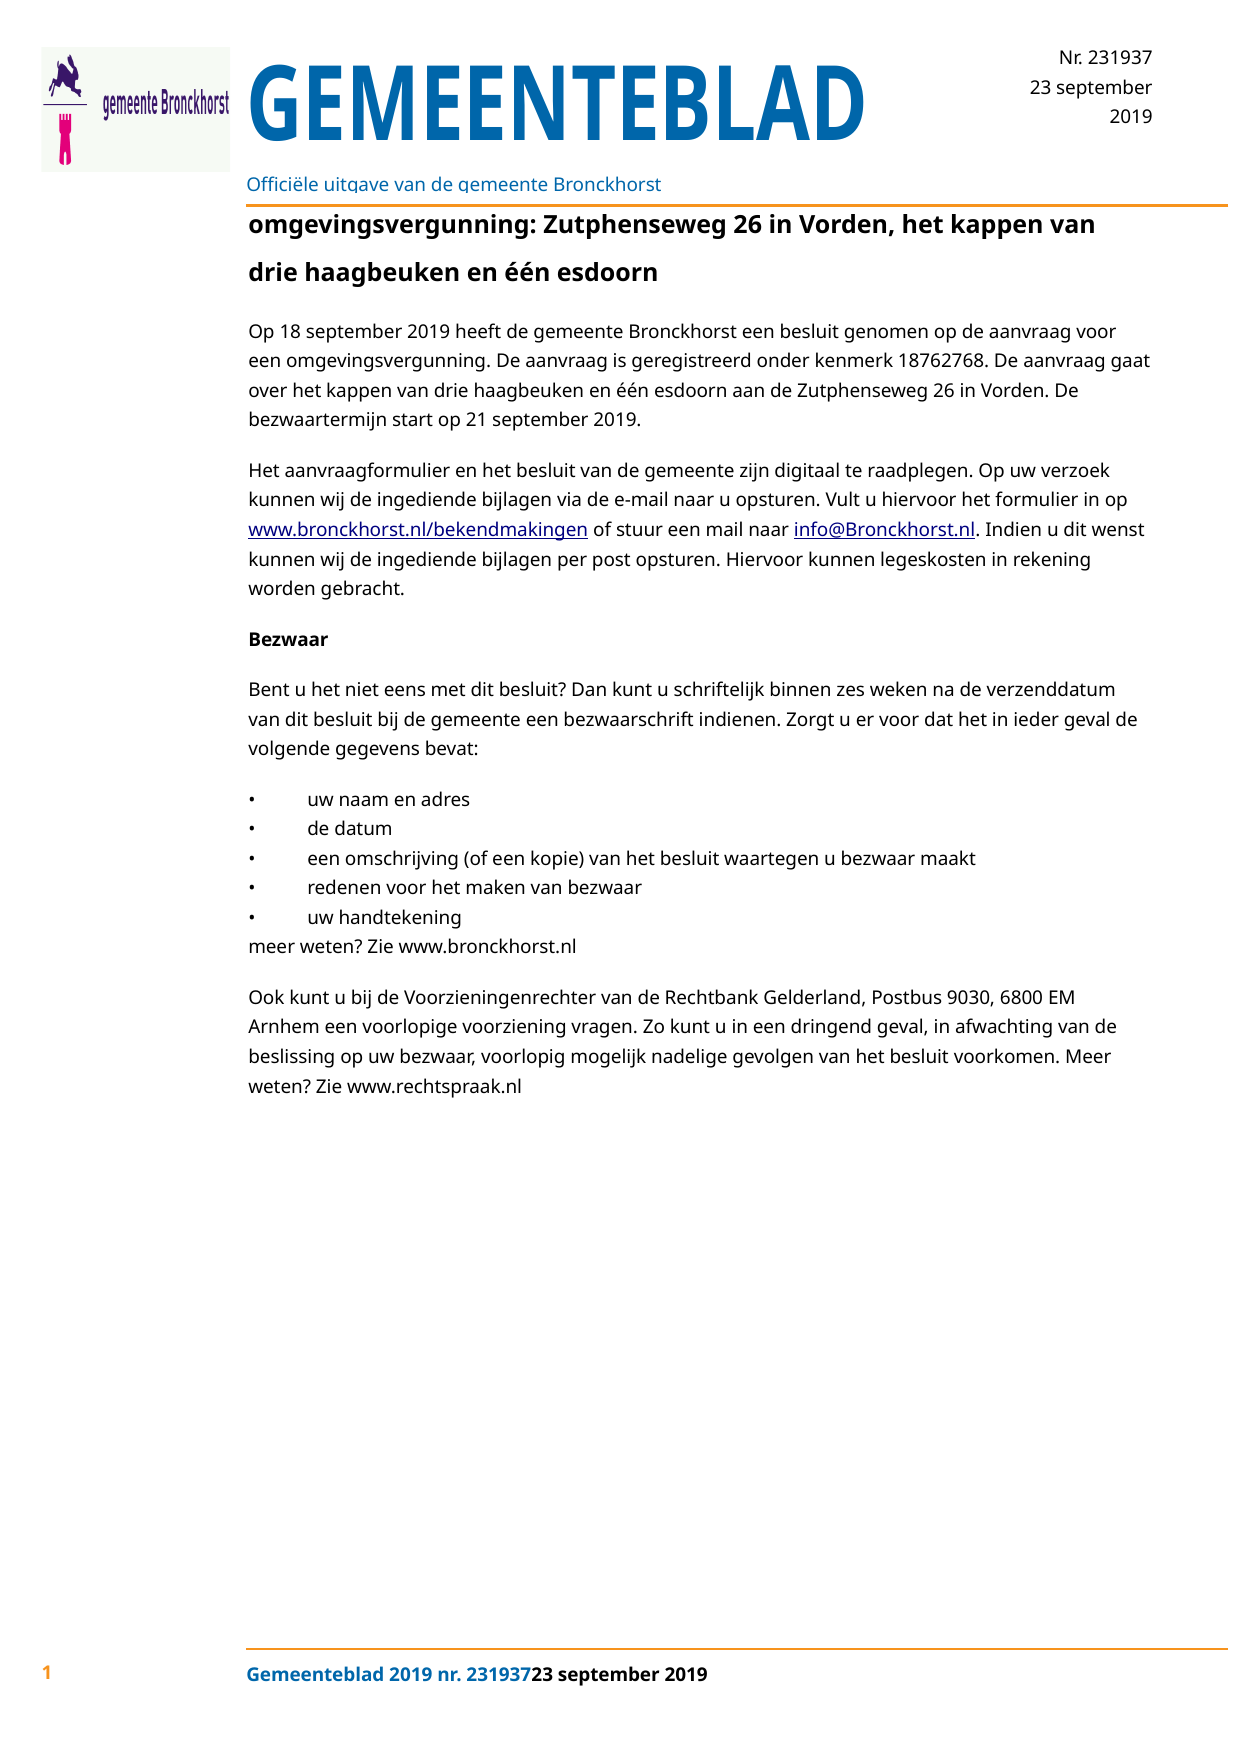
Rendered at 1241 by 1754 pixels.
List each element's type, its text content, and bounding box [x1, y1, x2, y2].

list de datum [248, 815, 1152, 841]
list redenen voor het maken van bezwaar [248, 874, 1152, 900]
picture [41, 47, 231, 172]
list uw handtekening [248, 904, 1152, 930]
text Bent u het niet eens met dit besluit? Dan kunt u schriftelijk binnen zes weken na de verzenddatum van dit besluit bij de gemeente een bezwaarschrift indienen. Zorgt u er voor dat het in ieder geval de volgende gegevens bevat: [248, 676, 1152, 761]
text Het aanvraagformulier en het besluit van de gemeente zijn digitaal te raadplegen. Op uw verzoek kunnen wij de ingediende bijlagen via de e-mail naar u opsturen. Vult u hiervoor het formulier in op www.bronckhorst.nl/bekendmakingen of stuur een mail naar info@Bronckhorst.nl. Indien u dit wenst kunnen wij de ingediende bijlagen per post opsturen. Hiervoor kunnen legeskosten in rekening worden gebracht. [248, 457, 1152, 601]
text Ook kunt u bij de Voorzieningenrechter van de Rechtbank Gelderland, Postbus 9030, 6800 EM Arnhem een voorlopige voorziening vragen. Zo kunt u in een dringend geval, in afwachting van de beslissing op uw bezwaar, voorlopig mogelijk nadelige gevolgen van het besluit voorkomen. Meer weten? Zie www.rechtspraak.nl [248, 984, 1152, 1099]
list een omschrijving (of een kopie) van het besluit waartegen u bezwaar maakt [248, 845, 1152, 871]
text omgevingsvergunning: Zutphenseweg 26 in Vorden, het kappen van drie haagbeuken en één esdoorn [248, 207, 1152, 288]
text Op 18 september 2019 heeft de gemeente Bronckhorst een besluit genomen op de aanvraag voor een omgevingsvergunning. De aanvraag is geregistreerd onder kenmerk 18762768. De aanvraag gaat over het kappen van drie haagbeuken en één esdoorn aan de Zutphenseweg 26 in Vorden. De bezwaartermijn start op 21 september 2019. [248, 318, 1152, 432]
text meer weten? Zie www.bronckhorst.nl [248, 934, 1152, 959]
list uw naam en adres [248, 786, 1152, 812]
text Bezwaar [248, 626, 1152, 652]
